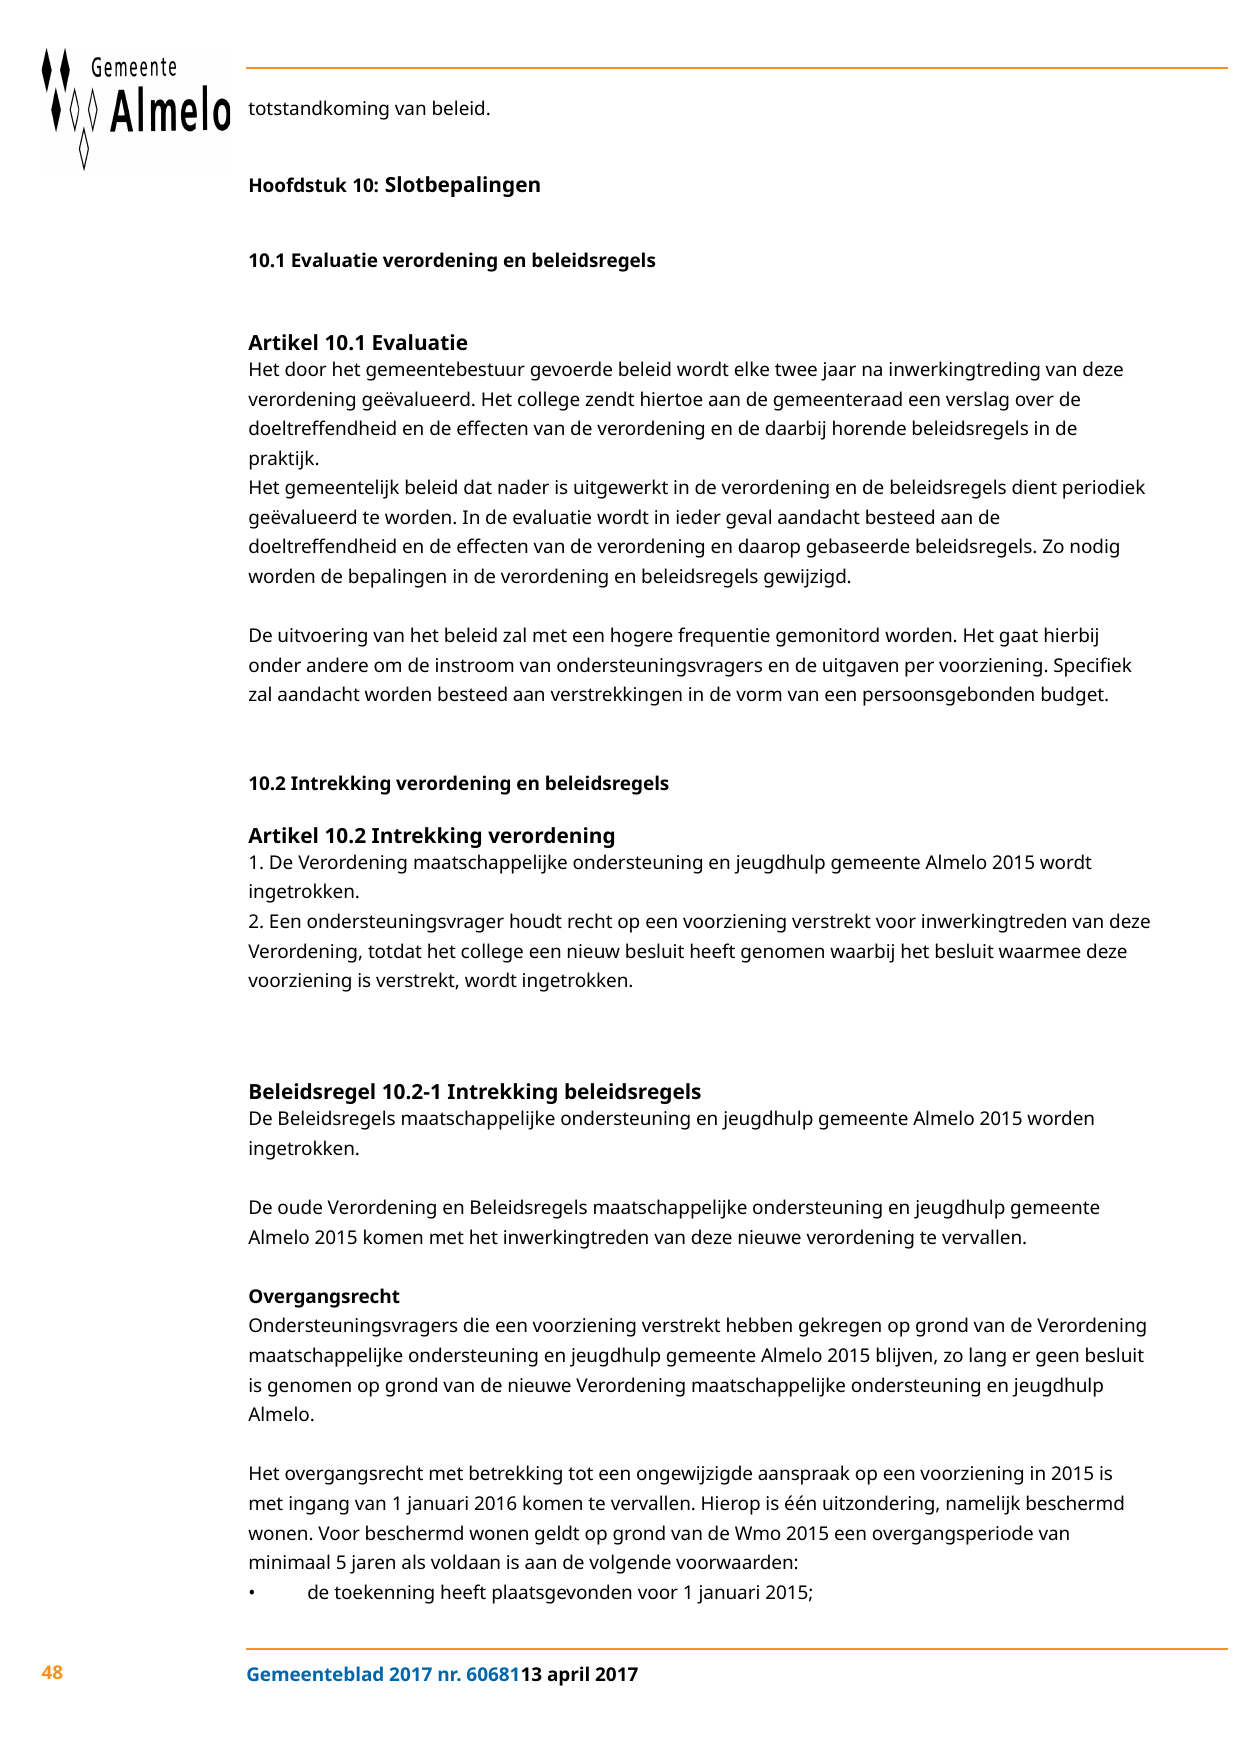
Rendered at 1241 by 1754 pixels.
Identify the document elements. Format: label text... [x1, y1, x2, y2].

text Ondersteuningsvragers die een voorziening verstrekt hebben gekregen op grond van de Verordening maatschappelijke ondersteuning en jeugdhulp gemeente Almelo 2015 blijven, zo lang er geen besluit is genomen op grond van de nieuwe Verordening maatschappelijke ondersteuning en jeugdhulp Almelo. [248, 1313, 1152, 1427]
text 1. De Verordening maatschappelijke ondersteuning en jeugdhulp gemeente Almelo 2015 wordt ingetrokken. [248, 849, 1152, 904]
text 10.1 Evaluatie verordening en beleidsregels [248, 248, 1152, 273]
text De oude Verordening en Beleidsregels maatschappelijke ondersteuning en jeugdhulp gemeente Almelo 2015 komen met het inwerkingtreden van deze nieuwe verordening te vervallen. [248, 1194, 1152, 1249]
text Het door het gemeentebestuur gevoerde beleid wordt elke twee jaar na inwerkingtreding van deze verordening geëvalueerd. Het college zendt hiertoe aan de gemeenteraad een verslag over de doeltreffendheid en de effecten van de verordening en de daarbij horende beleidsregels in de praktijk. [248, 356, 1152, 471]
text 10.2 Intrekking verordening en beleidsregels [248, 770, 1152, 796]
text Artikel 10.2 Intrekking verordening [248, 821, 1152, 849]
text De uitvoering van het beleid zal met een hogere frequentie gemonitord worden. Het gaat hierbij onder andere om de instroom van ondersteuningsvragers en de uitgaven per voorziening. Specifiek zal aandacht worden besteed aan verstrekkingen in de vorm van een persoonsgebonden budget. [248, 622, 1152, 707]
text 2. Een ondersteuningsvrager houdt recht op een voorziening verstrekt voor inwerkingtreden van deze Verordening, totdat het college een nieuw besluit heeft genomen waarbij het besluit waarmee deze voorziening is verstrekt, wordt ingetrokken. [248, 908, 1152, 993]
list de toekenning heeft plaatsgevonden voor 1 januari 2015; [248, 1579, 1152, 1604]
text Het overgangsrecht met betrekking tot een ongewijzigde aanspraak op een voorziening in 2015 is met ingang van 1 januari 2016 komen te vervallen. Hierop is één uitzondering, namelijk beschermd wonen. Voor beschermd wonen geldt op grond van de Wmo 2015 een overgangsperiode van minimaal 5 jaren als voldaan is aan de volgende voorwaarden: [248, 1461, 1152, 1575]
text Het gemeentelijk beleid dat nader is uitgewerkt in de verordening en de beleidsregels dient periodiek geëvalueerd te worden. In de evaluatie wordt in ieder geval aandacht besteed aan de doeltreffendheid en de effecten van de verordening en daarop gebaseerde beleidsregels. Zo nodig worden de bepalingen in de verordening en beleidsregels gewijzigd. [248, 474, 1152, 589]
text totstandkoming van beleid. [248, 95, 1152, 121]
picture [41, 47, 231, 172]
text De Beleidsregels maatschappelijke ondersteuning en jeugdhulp gemeente Almelo 2015 worden ingetrokken. [248, 1106, 1152, 1161]
text Beleidsregel 10.2-1 Intrekking beleidsregels [248, 1077, 1152, 1106]
text Overgangsrecht [248, 1283, 1152, 1309]
text Artikel 10.1 Evaluatie [248, 328, 1152, 356]
text Hoofdstuk 10: Slotbepalingen [248, 170, 1152, 198]
